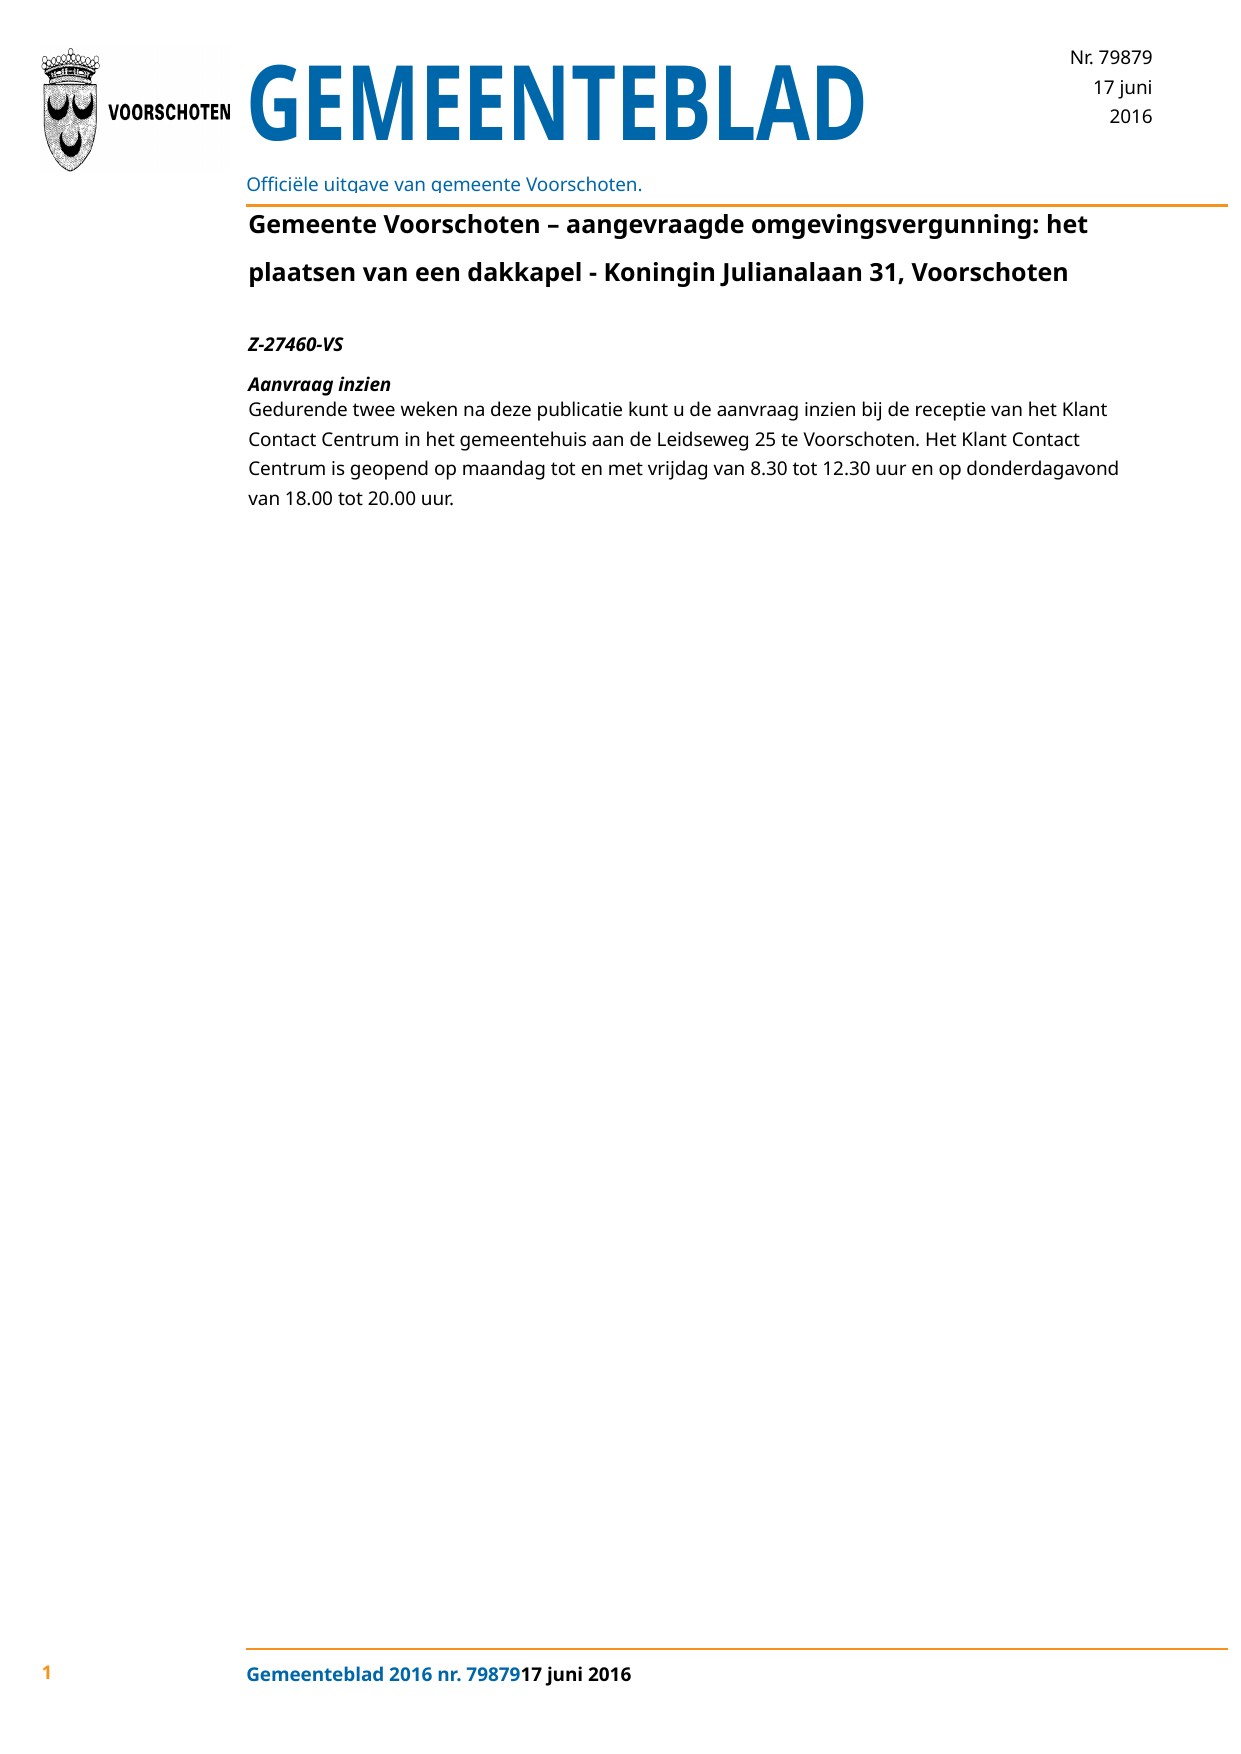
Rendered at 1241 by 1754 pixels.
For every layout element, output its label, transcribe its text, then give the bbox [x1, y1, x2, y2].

text Gedurende twee weken na deze publicatie kunt u de aanvraag inzien bij de receptie van het Klant Contact Centrum in het gemeentehuis aan de Leidseweg 25 te Voorschoten. Het Klant Contact Centrum is geopend op maandag tot en met vrijdag van 8.30 tot 12.30 uur en op donderdagavond van 18.00 tot 20.00 uur. [248, 396, 1152, 511]
text Aanvraag inzien [248, 371, 1152, 396]
picture [41, 47, 231, 172]
text Gemeente Voorschoten – aangevraagde omgevingsvergunning: het plaatsen van een dakkapel - Koningin Julianalaan 31, Voorschoten [248, 207, 1152, 288]
text Z-27460-VS [248, 331, 1152, 357]
